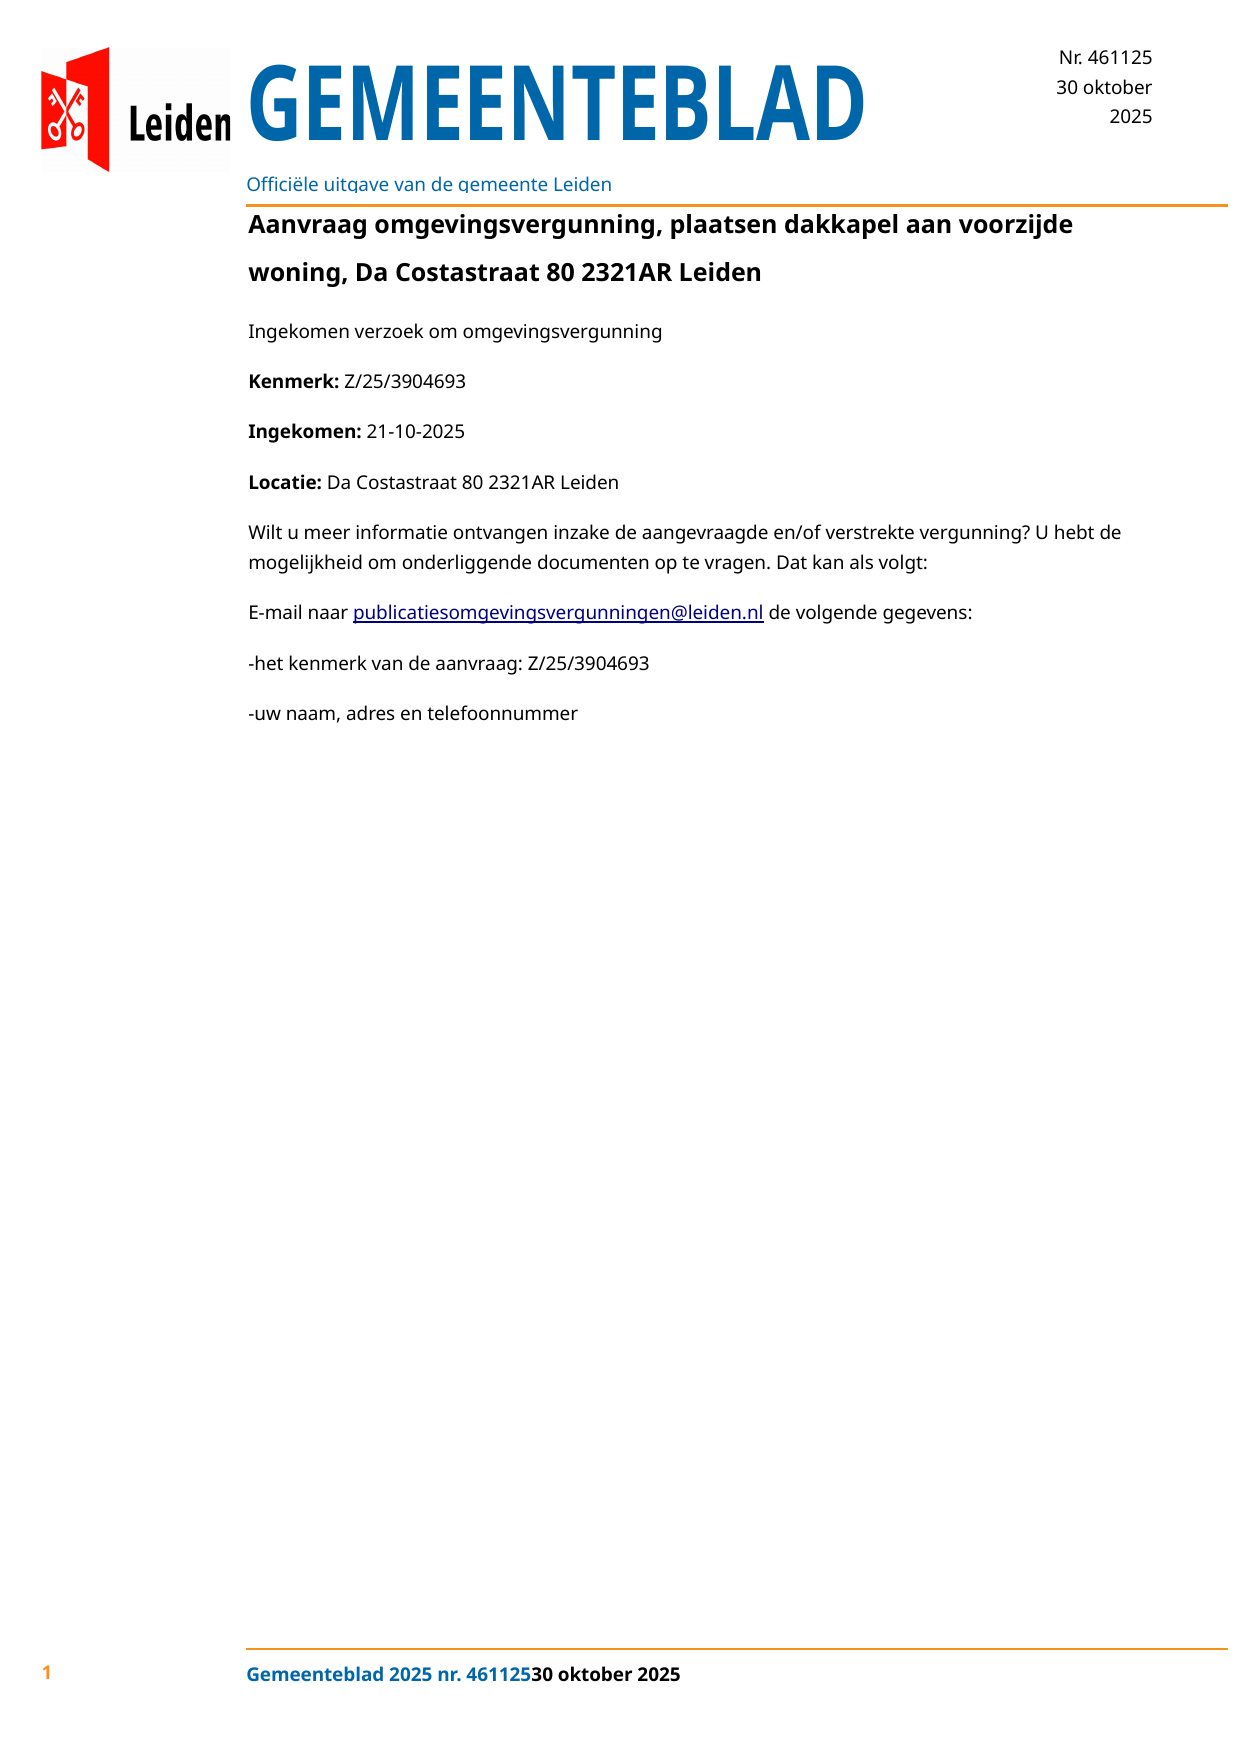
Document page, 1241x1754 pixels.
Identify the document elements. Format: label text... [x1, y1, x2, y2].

text -het kenmerk van de aanvraag: Z/25/3904693 [248, 650, 1152, 676]
picture [41, 47, 231, 172]
text Aanvraag omgevingsvergunning, plaatsen dakkapel aan voorzijde woning, Da Costastraat 80 2321AR Leiden [248, 207, 1152, 288]
text E-mail naar publicatiesomgevingsvergunningen@leiden.nl de volgende gegevens: [248, 599, 1152, 625]
text Locatie: Da Costastraat 80 2321AR Leiden [248, 469, 1152, 495]
text -uw naam, adres en telefoonnummer [248, 700, 1152, 726]
text Ingekomen: 21-10-2025 [248, 419, 1152, 444]
text Ingekomen verzoek om omgevingsvergunning [248, 318, 1152, 344]
text Wilt u meer informatie ontvangen inzake de aangevraagde en/of verstrekte vergunning? U hebt de mogelijkheid om onderliggende documenten op te vragen. Dat kan als volgt: [248, 519, 1152, 575]
text Kenmerk: Z/25/3904693 [248, 368, 1152, 394]
